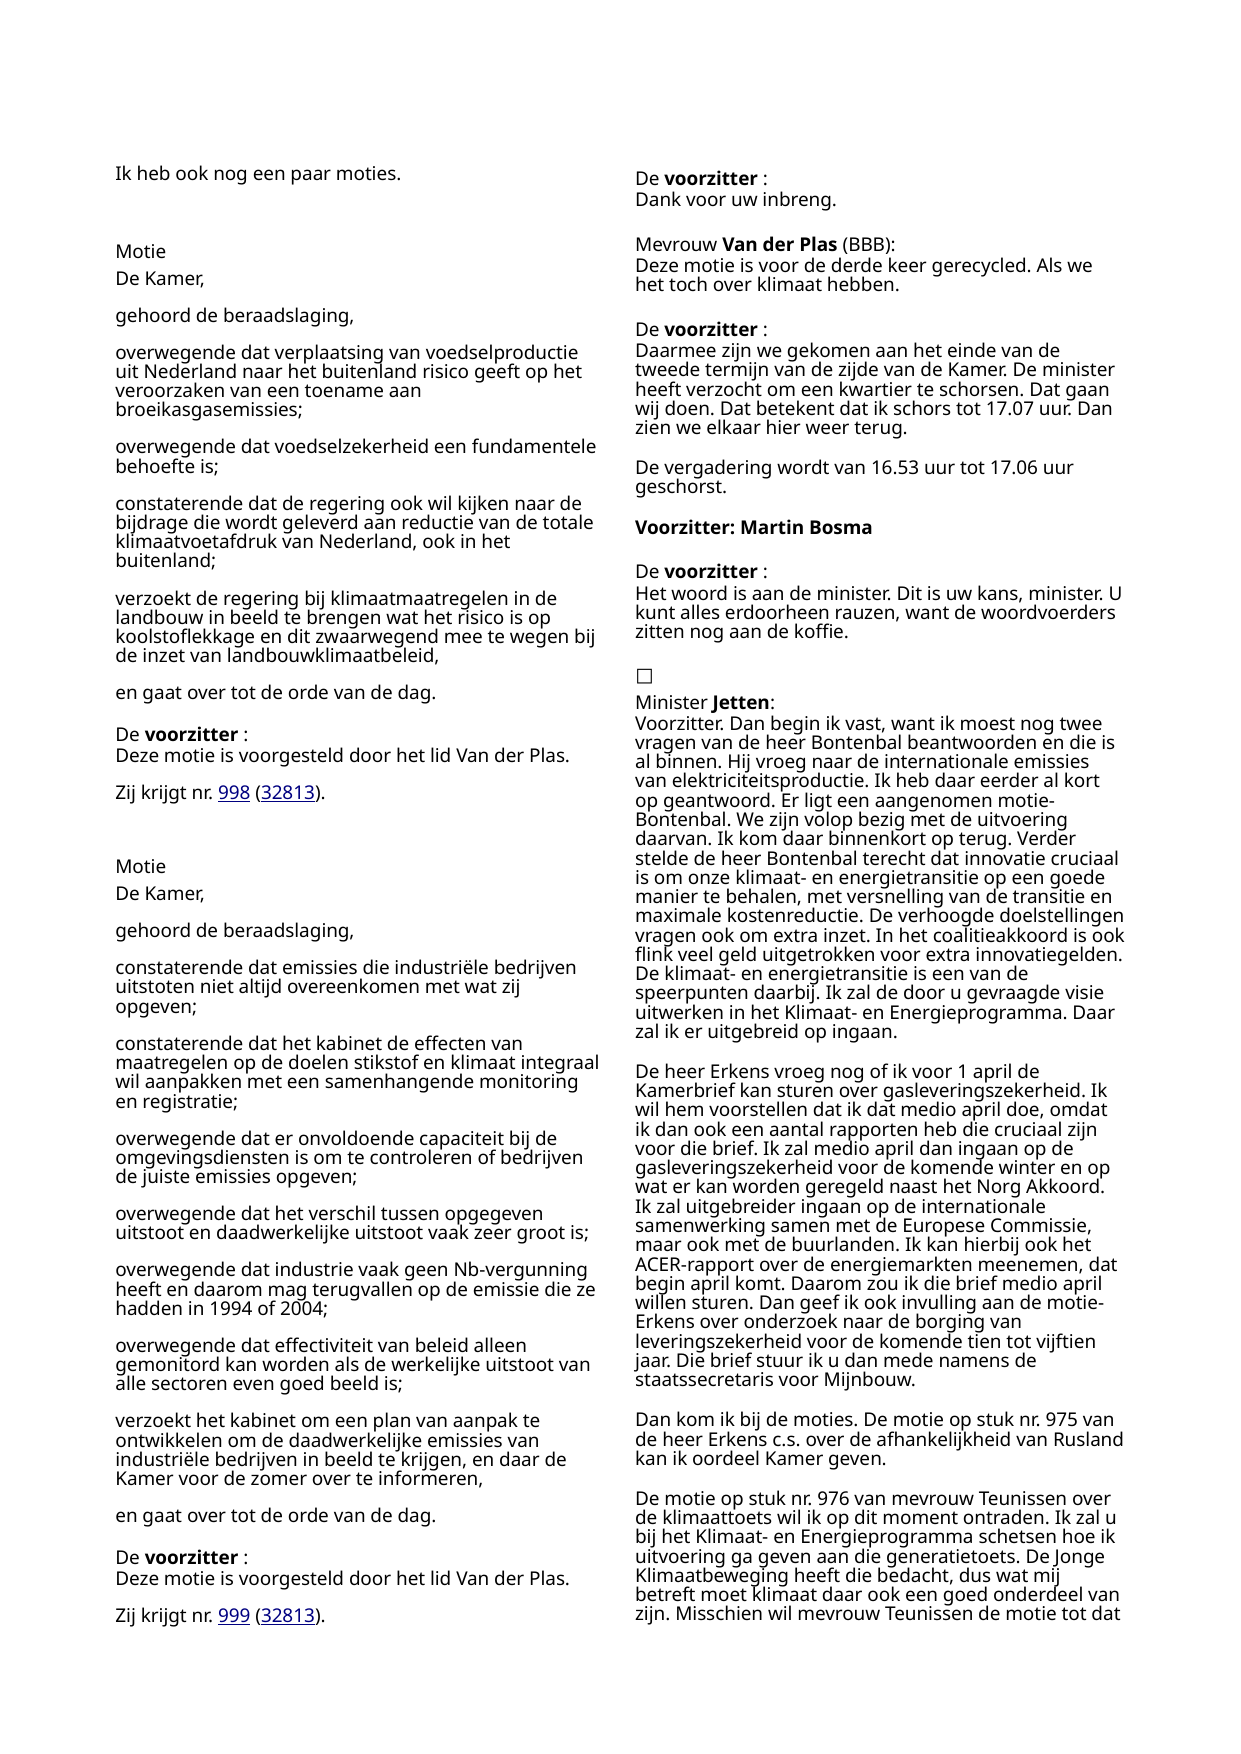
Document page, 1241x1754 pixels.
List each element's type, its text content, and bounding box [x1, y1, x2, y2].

text Daarmee zijn we gekomen aan het einde van de tweede termijn van de zijde van de Kamer. De minister heeft verzocht om een kwartier te schorsen. Dat gaan wij doen. Dat betekent dat ik schors tot 17.07 uur. Dan zien we elkaar hier weer terug. [635, 342, 1125, 438]
text overwegende dat verplaatsing van voedselproductie uit Nederland naar het buitenland risico geeft op het veroorzaken van een toename aan broeikasgasemissies; [115, 344, 605, 421]
text De voorzitter : [635, 165, 1125, 191]
text De vergadering wordt van 16.53 uur tot 17.06 uur geschorst. [635, 459, 1125, 498]
text Dank voor uw inbreng. [635, 191, 1125, 210]
text Deze motie is voor de derde keer gerecycled. Als we het toch over klimaat hebben. [635, 257, 1125, 296]
text gehoord de beraadslaging, [115, 922, 605, 942]
text De voorzitter : [115, 721, 605, 747]
text Zij krijgt nr. 998 (32813). [115, 784, 605, 803]
text Ik heb ook nog een paar moties. [115, 165, 605, 184]
text Dan kom ik bij de moties. De motie op stuk nr. 975 van de heer Erkens c.s. over de afhankelijkheid van Rusland kan ik oordeel Kamer geven. [635, 1411, 1125, 1469]
text Motie [115, 238, 605, 264]
text De voorzitter : [635, 559, 1125, 584]
text De voorzitter : [635, 316, 1125, 342]
text overwegende dat het verschil tussen opgegeven uitstoot en daadwerkelijke uitstoot vaak zeer groot is; [115, 1205, 605, 1244]
text De Kamer, [115, 885, 605, 904]
text De motie op stuk nr. 976 van mevrouw Teunissen over de klimaattoets wil ik op dit moment ontraden. Ik zal u bij het Klimaat- en Energieprogramma schetsen hoe ik uitvoering ga geven aan die generatietoets. De Jonge Klimaatbeweging heeft die bedacht, dus wat mij betreft moet klimaat daar ook een goed onderdeel van zijn. Misschien wil mevrouw Teunissen de motie tot dat [635, 1490, 1125, 1625]
text en gaat over tot de orde van de dag. [115, 684, 605, 703]
text Motie [115, 854, 605, 879]
text Mevrouw Van der Plas (BBB): [635, 231, 1125, 257]
text De heer Erkens vroeg nog of ik voor 1 april de Kamerbrief kan sturen over gasleveringszekerheid. Ik wil hem voorstellen dat ik dat medio april doe, omdat ik dan ook een aantal rapporten heb die cruciaal zijn voor die brief. Ik zal medio april dan ingaan op de gasleveringszekerheid voor de komende winter en op wat er kan worden geregeld naast het Norg Akkoord. Ik zal uitgebreider ingaan op de internationale samenwerking samen met de Europese Commissie, maar ook met de buurlanden. Ik kan hierbij ook het ACER-rapport over de energiemarkten meenemen, dat begin april komt. Daarom zou ik die brief medio april willen sturen. Dan geef ik ook invulling aan de motie-Erkens over onderzoek naar de borging van leveringszekerheid voor de komende tien tot vijftien jaar. Die brief stuur ik u dan mede namens de staatssecretaris voor Mijnbouw. [635, 1063, 1125, 1391]
text overwegende dat er onvoldoende capaciteit bij de omgevingsdiensten is om te controleren of bedrijven de juiste emissies opgeven; [115, 1129, 605, 1187]
text Zij krijgt nr. 999 (32813). [115, 1607, 605, 1626]
text overwegende dat effectiviteit van beleid alleen gemonitord kan worden als de werkelijke uitstoot van alle sectoren even goed beeld is; [115, 1337, 605, 1395]
text constaterende dat emissies die industriële bedrijven uitstoten niet altijd overeenkomen met wat zij opgeven; [115, 959, 605, 1017]
text verzoekt het kabinet om een plan van aanpak te ontwikkelen om de daadwerkelijke emissies van industriële bedrijven in beeld te krijgen, en daar de Kamer voor de zomer over te informeren, [115, 1412, 605, 1489]
text Minister Jetten: [635, 689, 1125, 714]
text overwegende dat industrie vaak geen Nb-vergunning heeft en daarom mag terugvallen op de emissie die ze hadden in 1994 of 2004; [115, 1261, 605, 1319]
text Deze motie is voorgesteld door het lid Van der Plas. [115, 1570, 605, 1589]
text gehoord de beraadslaging, [115, 307, 605, 326]
text constaterende dat de regering ook wil kijken naar de bijdrage die wordt geleverd aan reductie van de totale klimaatvoetafdruk van Nederland, ook in het buitenland; [115, 495, 605, 572]
text verzoekt de regering bij klimaatmaatregelen in de landbouw in beeld te brengen wat het risico is op koolstoflekkage en dit zwaarwegend mee te wegen bij de inzet van landbouwklimaatbeleid, [115, 589, 605, 667]
text constaterende dat het kabinet de effecten van maatregelen op de doelen stikstof en klimaat integraal wil aanpakken met een samenhangende monitoring en registratie; [115, 1035, 605, 1112]
text Voorzitter: Martin Bosma [635, 519, 1125, 538]
text overwegende dat voedselzekerheid een fundamentele behoefte is; [115, 438, 605, 477]
text Het woord is aan de minister. Dit is uw kans, minister. U kunt alles erdoorheen rauzen, want de woordvoerders zitten nog aan de koffie. [635, 584, 1125, 642]
text ⬜ [635, 663, 1125, 689]
text De Kamer, [115, 270, 605, 289]
text Voorzitter. Dan begin ik vast, want ik moest nog twee vragen van de heer Bontenbal beantwoorden en die is al binnen. Hij vroeg naar de internationale emissies van elektriciteitsproductie. Ik heb daar eerder al kort op geantwoord. Er ligt een aangenomen motie-Bontenbal. We zijn volop bezig met de uitvoering daarvan. Ik kom daar binnenkort op terug. Verder stelde de heer Bontenbal terecht dat innovatie cruciaal is om onze klimaat- en energietransitie op een goede manier te behalen, met versnelling van de transitie en maximale kostenreductie. De verhoogde doelstellingen vragen ook om extra inzet. In het coalitieakkoord is ook flink veel geld uitgetrokken voor extra innovatiegelden. De klimaat- en energietransitie is een van de speerpunten daarbij. Ik zal de door u gevraagde visie uitwerken in het Klimaat- en Energieprogramma. Daar zal ik er uitgebreid op ingaan. [635, 714, 1125, 1042]
text en gaat over tot de orde van de dag. [115, 1507, 605, 1526]
text Deze motie is voorgesteld door het lid Van der Plas. [115, 747, 605, 766]
text De voorzitter : [115, 1544, 605, 1570]
